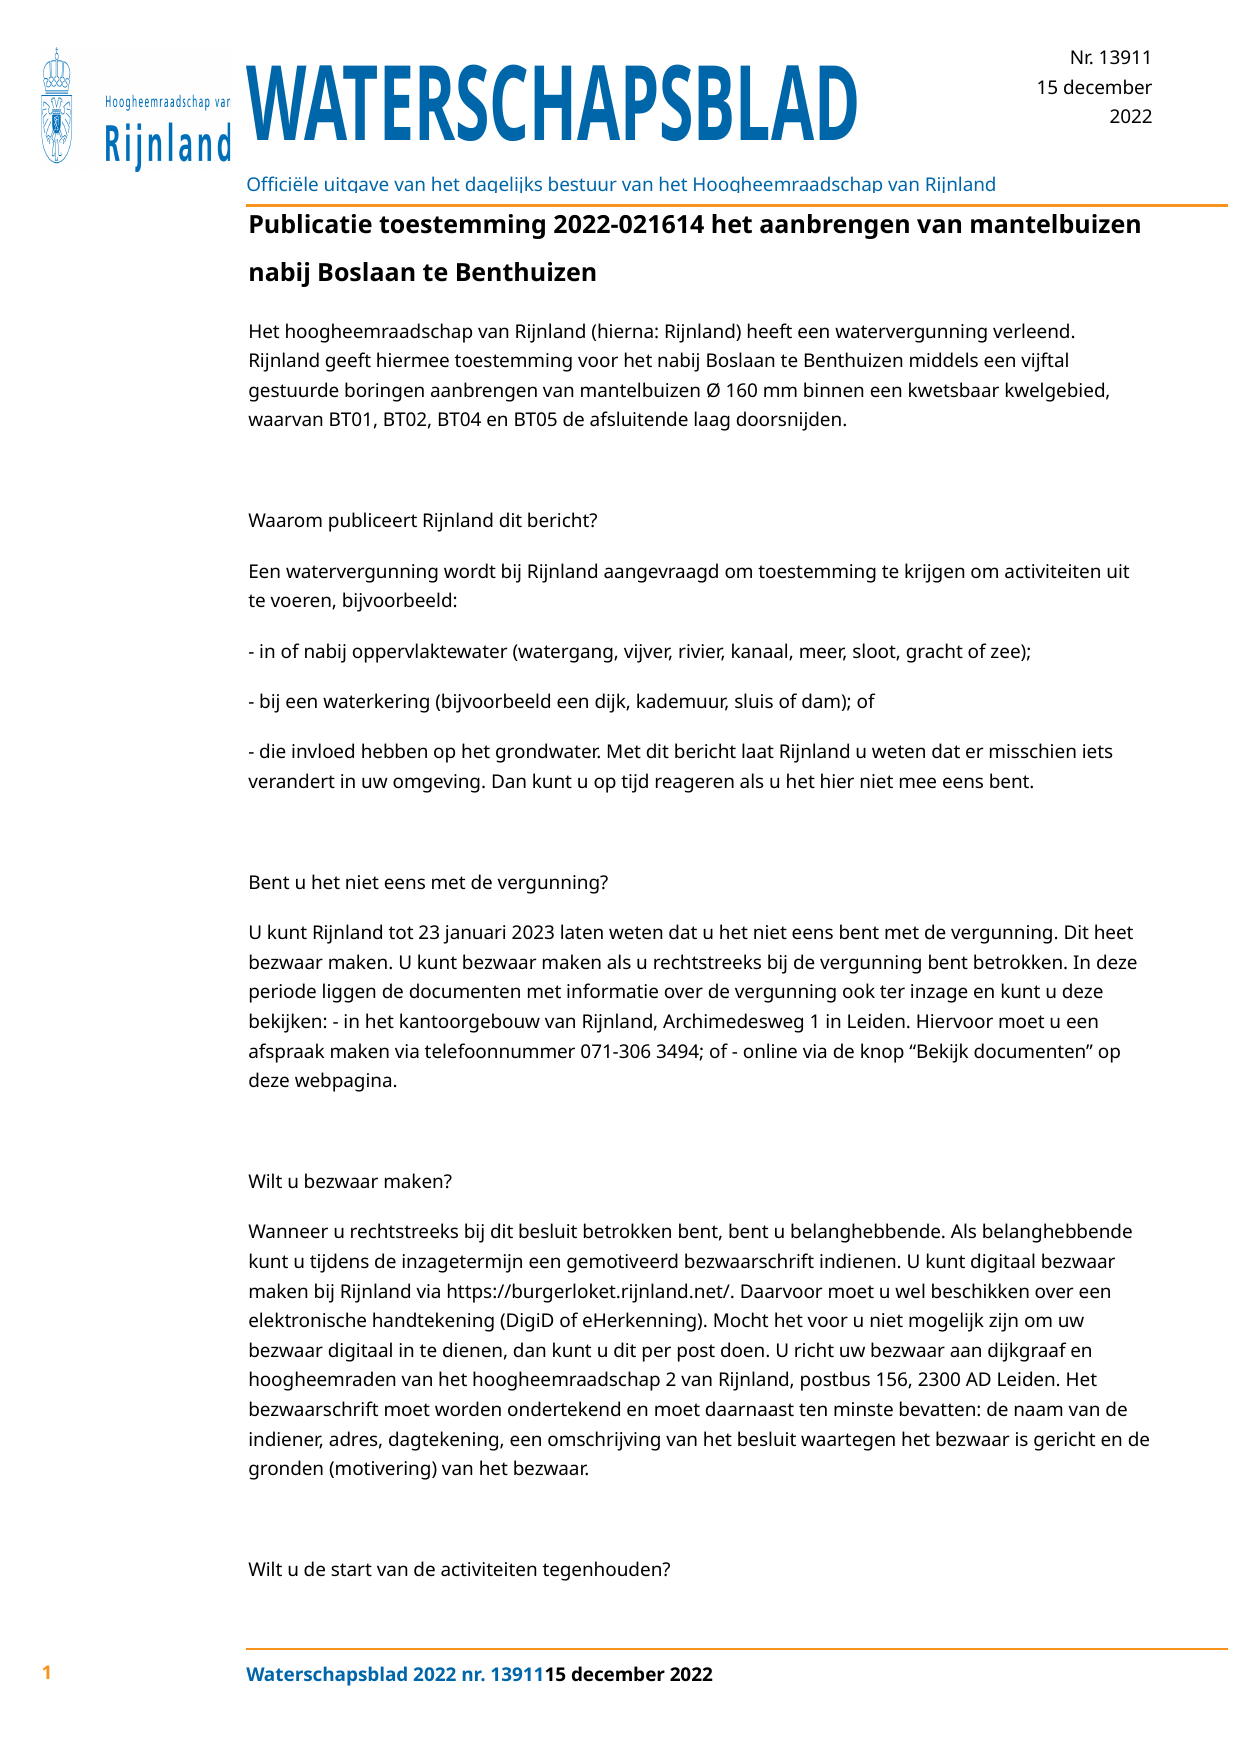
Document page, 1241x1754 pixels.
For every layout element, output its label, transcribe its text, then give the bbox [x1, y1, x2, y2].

text Wanneer u rechtstreeks bij dit besluit betrokken bent, bent u belanghebbende. Als belanghebbende kunt u tijdens de inzagetermijn een gemotiveerd bezwaarschrift indienen. U kunt digitaal bezwaar maken bij Rijnland via https://burgerloket.rijnland.net/. Daarvoor moet u wel beschikken over een elektronische handtekening (DigiD of eHerkenning). Mocht het voor u niet mogelijk zijn om uw bezwaar digitaal in te dienen, dan kunt u dit per post doen. U richt uw bezwaar aan dijkgraaf en hoogheemraden van het hoogheemraadschap 2 van Rijnland, postbus 156, 2300 AD Leiden. Het bezwaarschrift moet worden ondertekend en moet daarnaast ten minste bevatten: de naam van de indiener, adres, dagtekening, een omschrijving van het besluit waartegen het bezwaar is gericht en de gronden (motivering) van het bezwaar. [248, 1219, 1152, 1481]
text Bent u het niet eens met de vergunning? [248, 869, 1152, 895]
text Wilt u bezwaar maken? [248, 1168, 1152, 1194]
text - in of nabij oppervlaktewater (watergang, vijver, rivier, kanaal, meer, sloot, gracht of zee); [248, 638, 1152, 664]
text Een watervergunning wordt bij Rijnland aangevraagd om toestemming te krijgen om activiteiten uit te voeren, bijvoorbeeld: [248, 558, 1152, 613]
text Publicatie toestemming 2022-021614 het aanbrengen van mantelbuizen nabij Boslaan te Benthuizen [248, 207, 1152, 288]
text Wilt u de start van de activiteiten tegenhouden? [248, 1556, 1152, 1582]
text - die invloed hebben op het grondwater. Met dit bericht laat Rijnland u weten dat er misschien iets verandert in uw omgeving. Dan kunt u op tijd reageren als u het hier niet mee eens bent. [248, 739, 1152, 794]
text U kunt Rijnland tot 23 januari 2023 laten weten dat u het niet eens bent met de vergunning. Dit heet bezwaar maken. U kunt bezwaar maken als u rechtstreeks bij de vergunning bent betrokken. In deze periode liggen de documenten met informatie over de vergunning ook ter inzage en kunt u deze bekijken: - in het kantoorgebouw van Rijnland, Archimedesweg 1 in Leiden. Hiervoor moet u een afspraak maken via telefoonnummer 071-306 3494; of - online via de knop “Bekijk documenten” op deze webpagina. [248, 919, 1152, 1093]
picture [41, 47, 231, 172]
text Het hoogheemraadschap van Rijnland (hierna: Rijnland) heeft een watervergunning verleend. Rijnland geeft hiermee toestemming voor het nabij Boslaan te Benthuizen middels een vijftal gestuurde boringen aanbrengen van mantelbuizen Ø 160 mm binnen een kwetsbaar kwelgebied, waarvan BT01, BT02, BT04 en BT05 de afsluitende laag doorsnijden. [248, 318, 1152, 432]
text Waarom publiceert Rijnland dit bericht? [248, 507, 1152, 533]
text - bij een waterkering (bijvoorbeeld een dijk, kademuur, sluis of dam); of [248, 688, 1152, 714]
